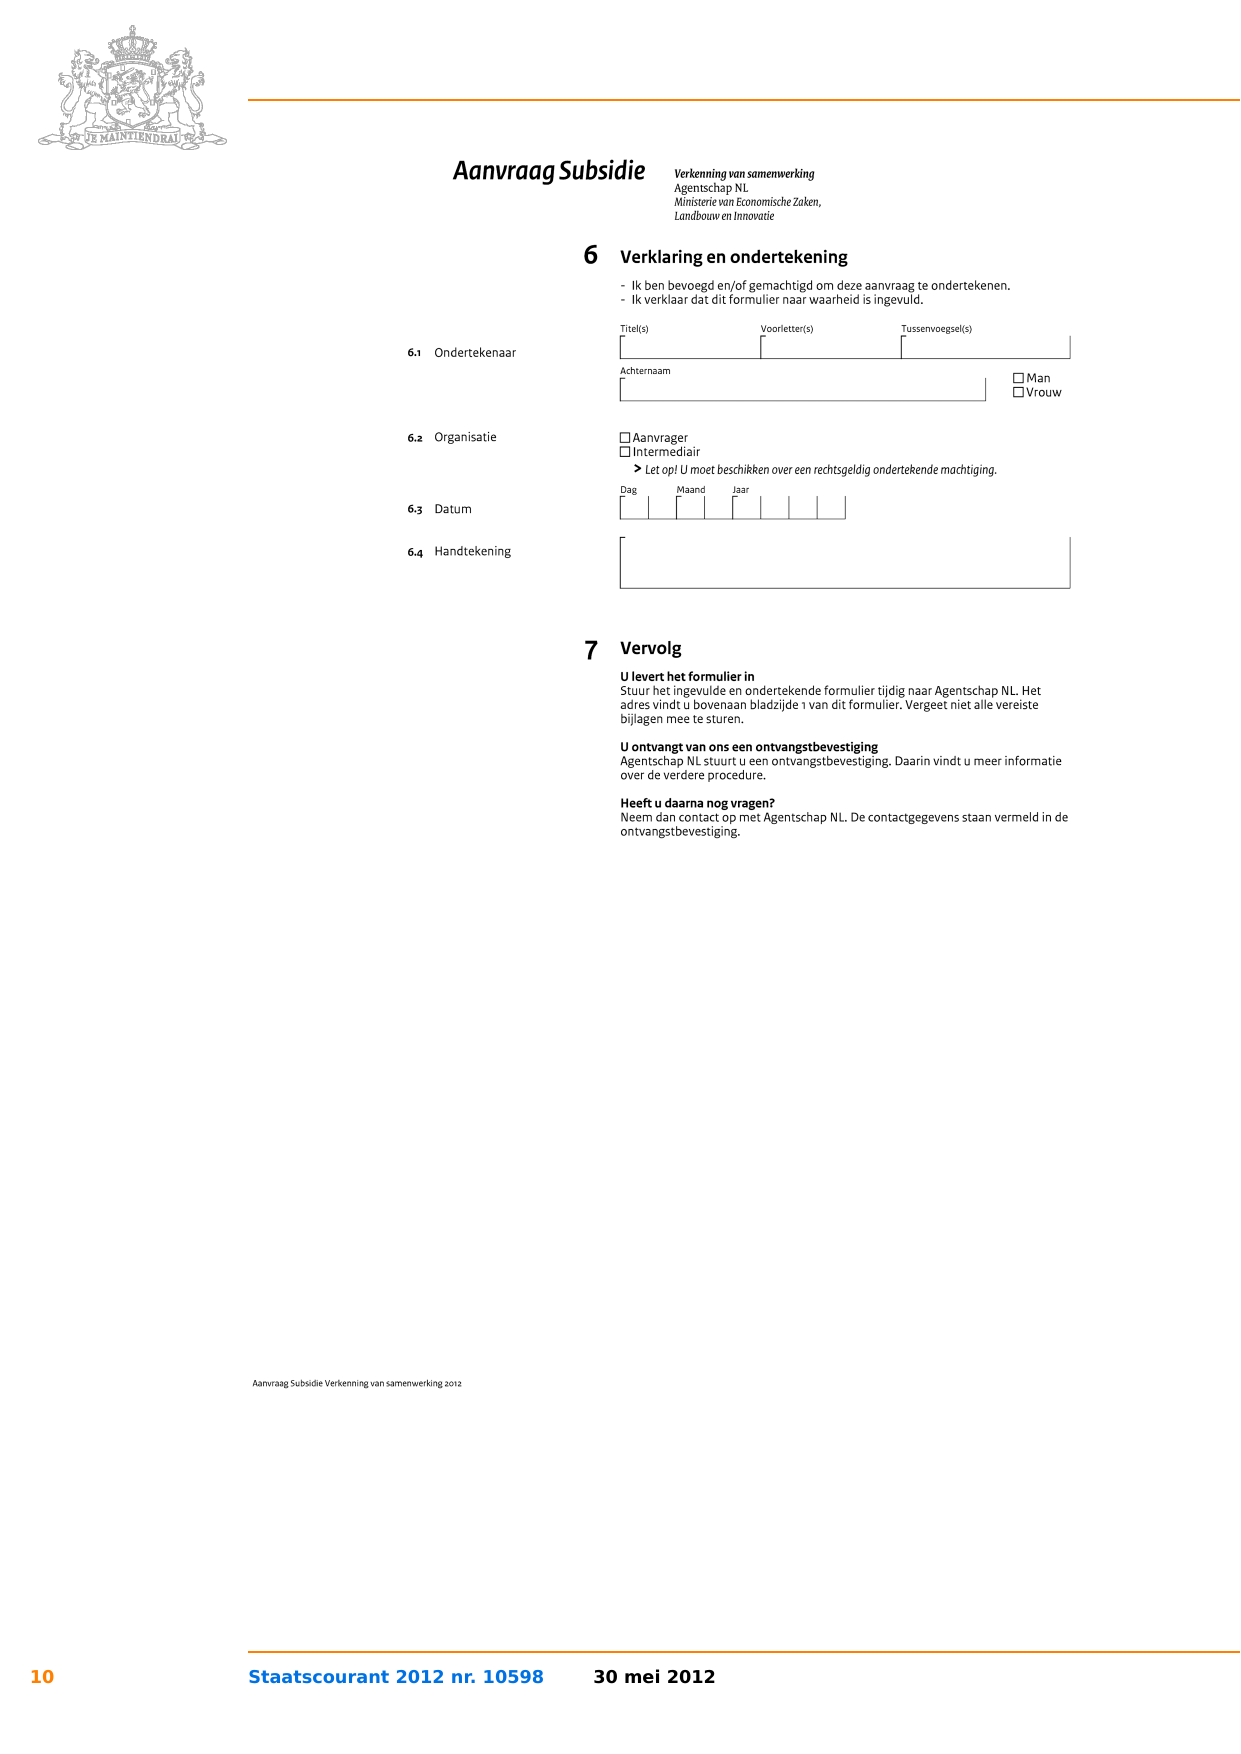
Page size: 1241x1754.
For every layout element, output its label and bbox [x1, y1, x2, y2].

picture [248, 151, 1075, 1392]
picture [38, 25, 227, 150]
